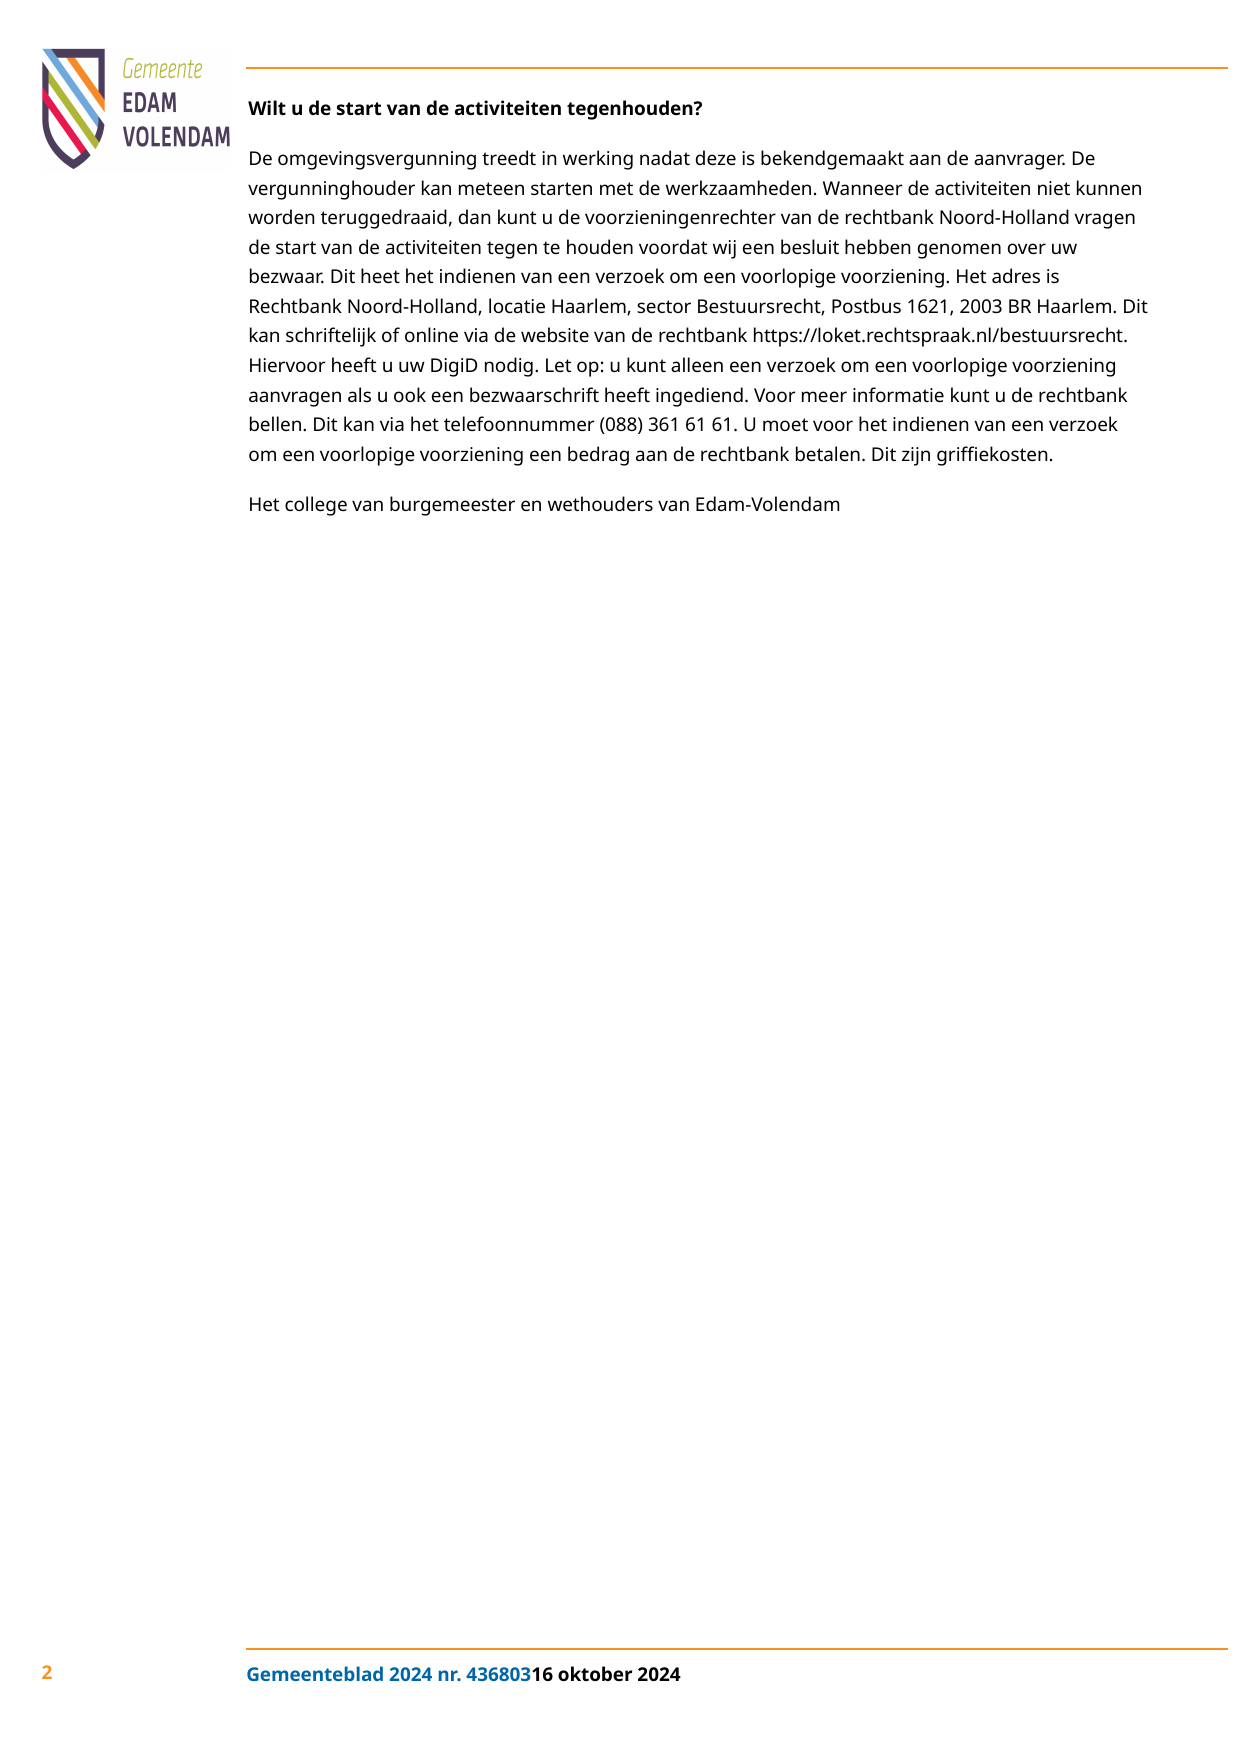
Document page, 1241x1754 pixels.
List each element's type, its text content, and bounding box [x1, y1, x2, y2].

picture [41, 47, 231, 172]
text Wilt u de start van de activiteiten tegenhouden? [248, 95, 1152, 121]
text Het college van burgemeester en wethouders van Edam-Volendam [248, 491, 1152, 517]
text De omgevingsvergunning treedt in werking nadat deze is bekendgemaakt aan de aanvrager. De vergunninghouder kan meteen starten met de werkzaamheden. Wanneer de activiteiten niet kunnen worden teruggedraaid, dan kunt u de voorzieningenrechter van de rechtbank Noord-Holland vragen de start van de activiteiten tegen te houden voordat wij een besluit hebben genomen over uw bezwaar. Dit heet het indienen van een verzoek om een voorlopige voorziening. Het adres is Rechtbank Noord-Holland, locatie Haarlem, sector Bestuursrecht, Postbus 1621, 2003 BR Haarlem. Dit kan schriftelijk of online via de website van de rechtbank https://loket.rechtspraak.nl/bestuursrecht. Hiervoor heeft u uw DigiD nodig. Let op: u kunt alleen een verzoek om een voorlopige voorziening aanvragen als u ook een bezwaarschrift heeft ingediend. Voor meer informatie kunt u de rechtbank bellen. Dit kan via het telefoonnummer (088) 361 61 61. U moet voor het indienen van een verzoek om een voorlopige voorziening een bedrag aan de rechtbank betalen. Dit zijn griffiekosten. [248, 145, 1152, 467]
